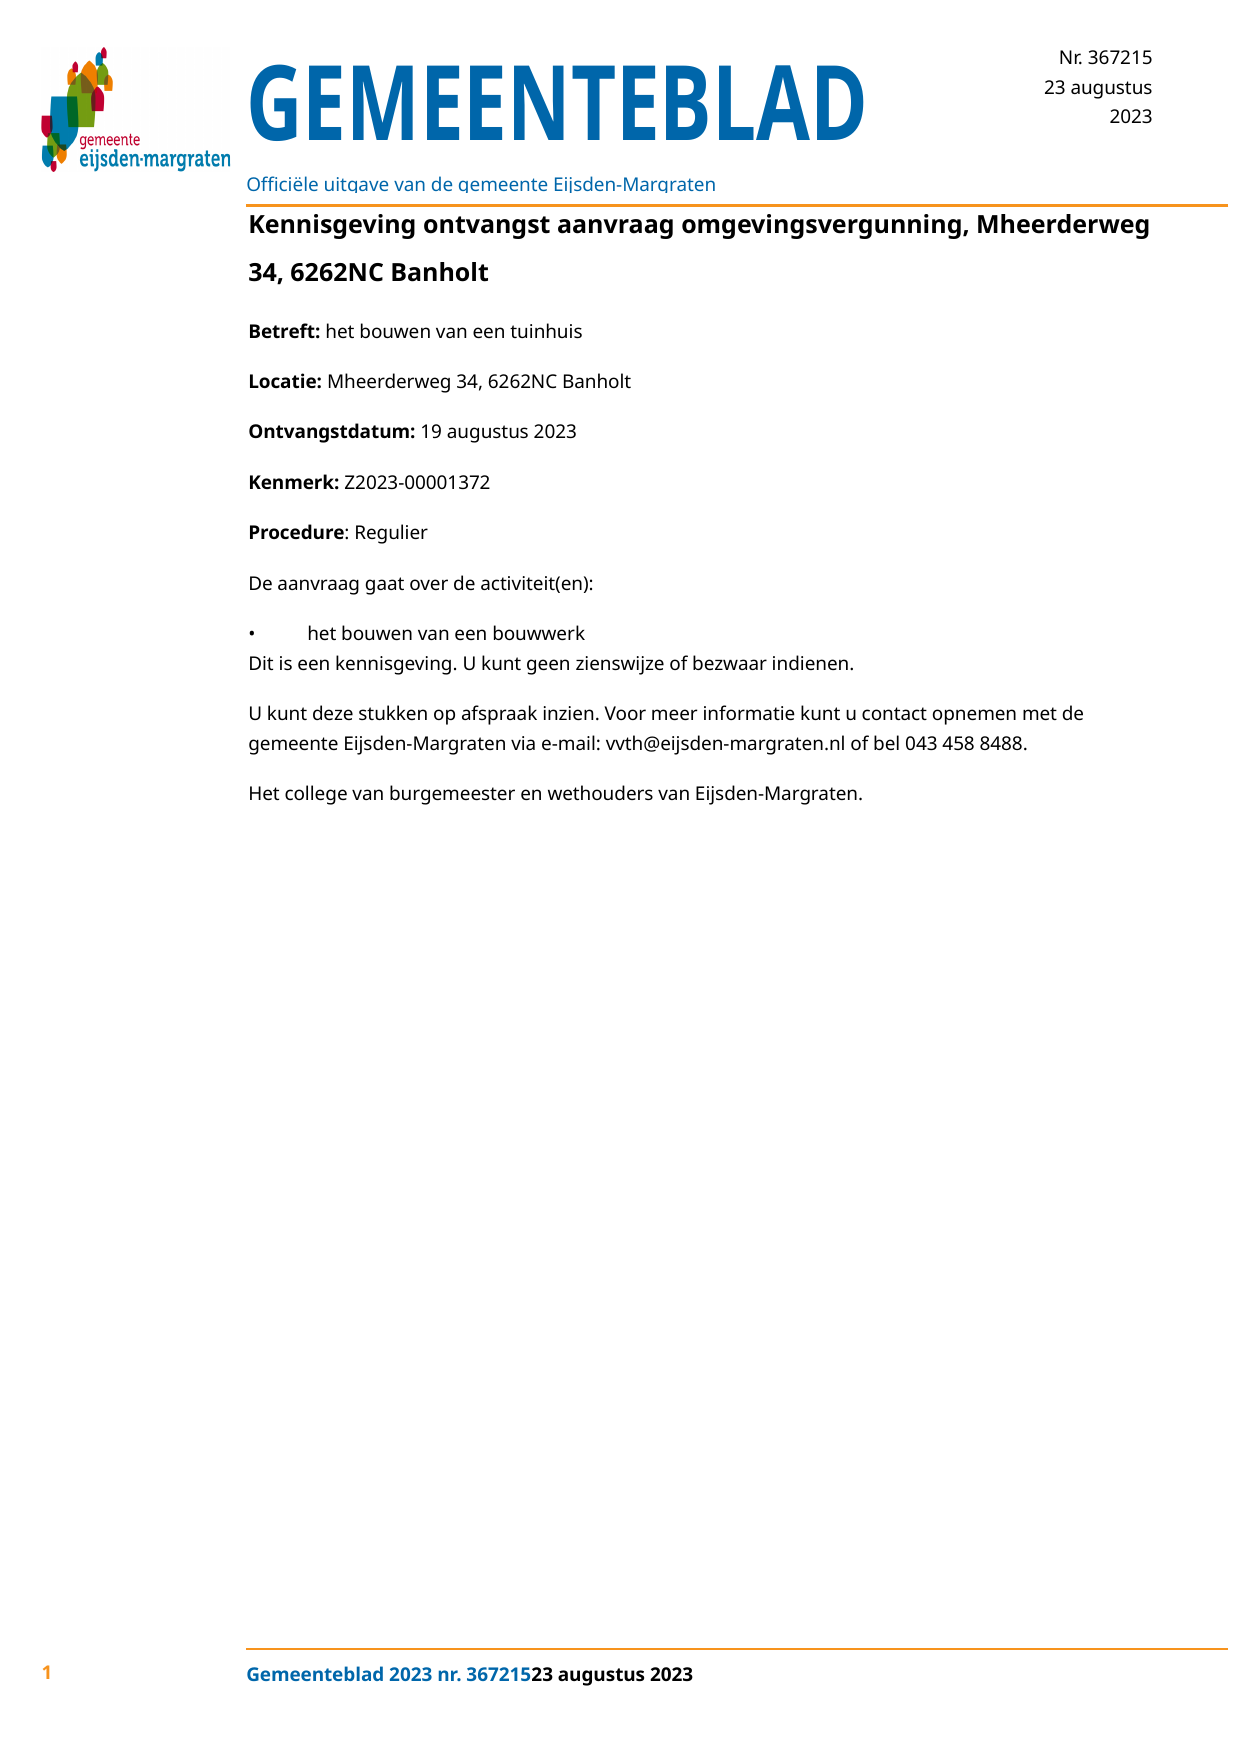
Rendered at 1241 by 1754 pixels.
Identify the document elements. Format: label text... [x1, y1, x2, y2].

text U kunt deze stukken op afspraak inzien. Voor meer informatie kunt u contact opnemen met de gemeente Eijsden-Margraten via e-mail: vvth@eijsden-margraten.nl of bel 043 458 8488. [248, 700, 1152, 756]
text Procedure: Regulier [248, 519, 1152, 545]
text Locatie: Mheerderweg 34, 6262NC Banholt [248, 368, 1152, 394]
text Dit is een kennisgeving. U kunt geen zienswijze of bezwaar indienen. [248, 650, 1152, 676]
text Het college van burgemeester en wethouders van Eijsden-Margraten. [248, 780, 1152, 806]
text Kennisgeving ontvangst aanvraag omgevingsvergunning, Mheerderweg 34, 6262NC Banholt [248, 207, 1152, 288]
picture [41, 47, 231, 172]
text Betreft: het bouwen van een tuinhuis [248, 318, 1152, 344]
text Ontvangstdatum: 19 augustus 2023 [248, 419, 1152, 444]
text Kenmerk: Z2023-00001372 [248, 469, 1152, 495]
text De aanvraag gaat over de activiteit(en): [248, 570, 1152, 596]
list het bouwen van een bouwwerk [248, 620, 1152, 646]
